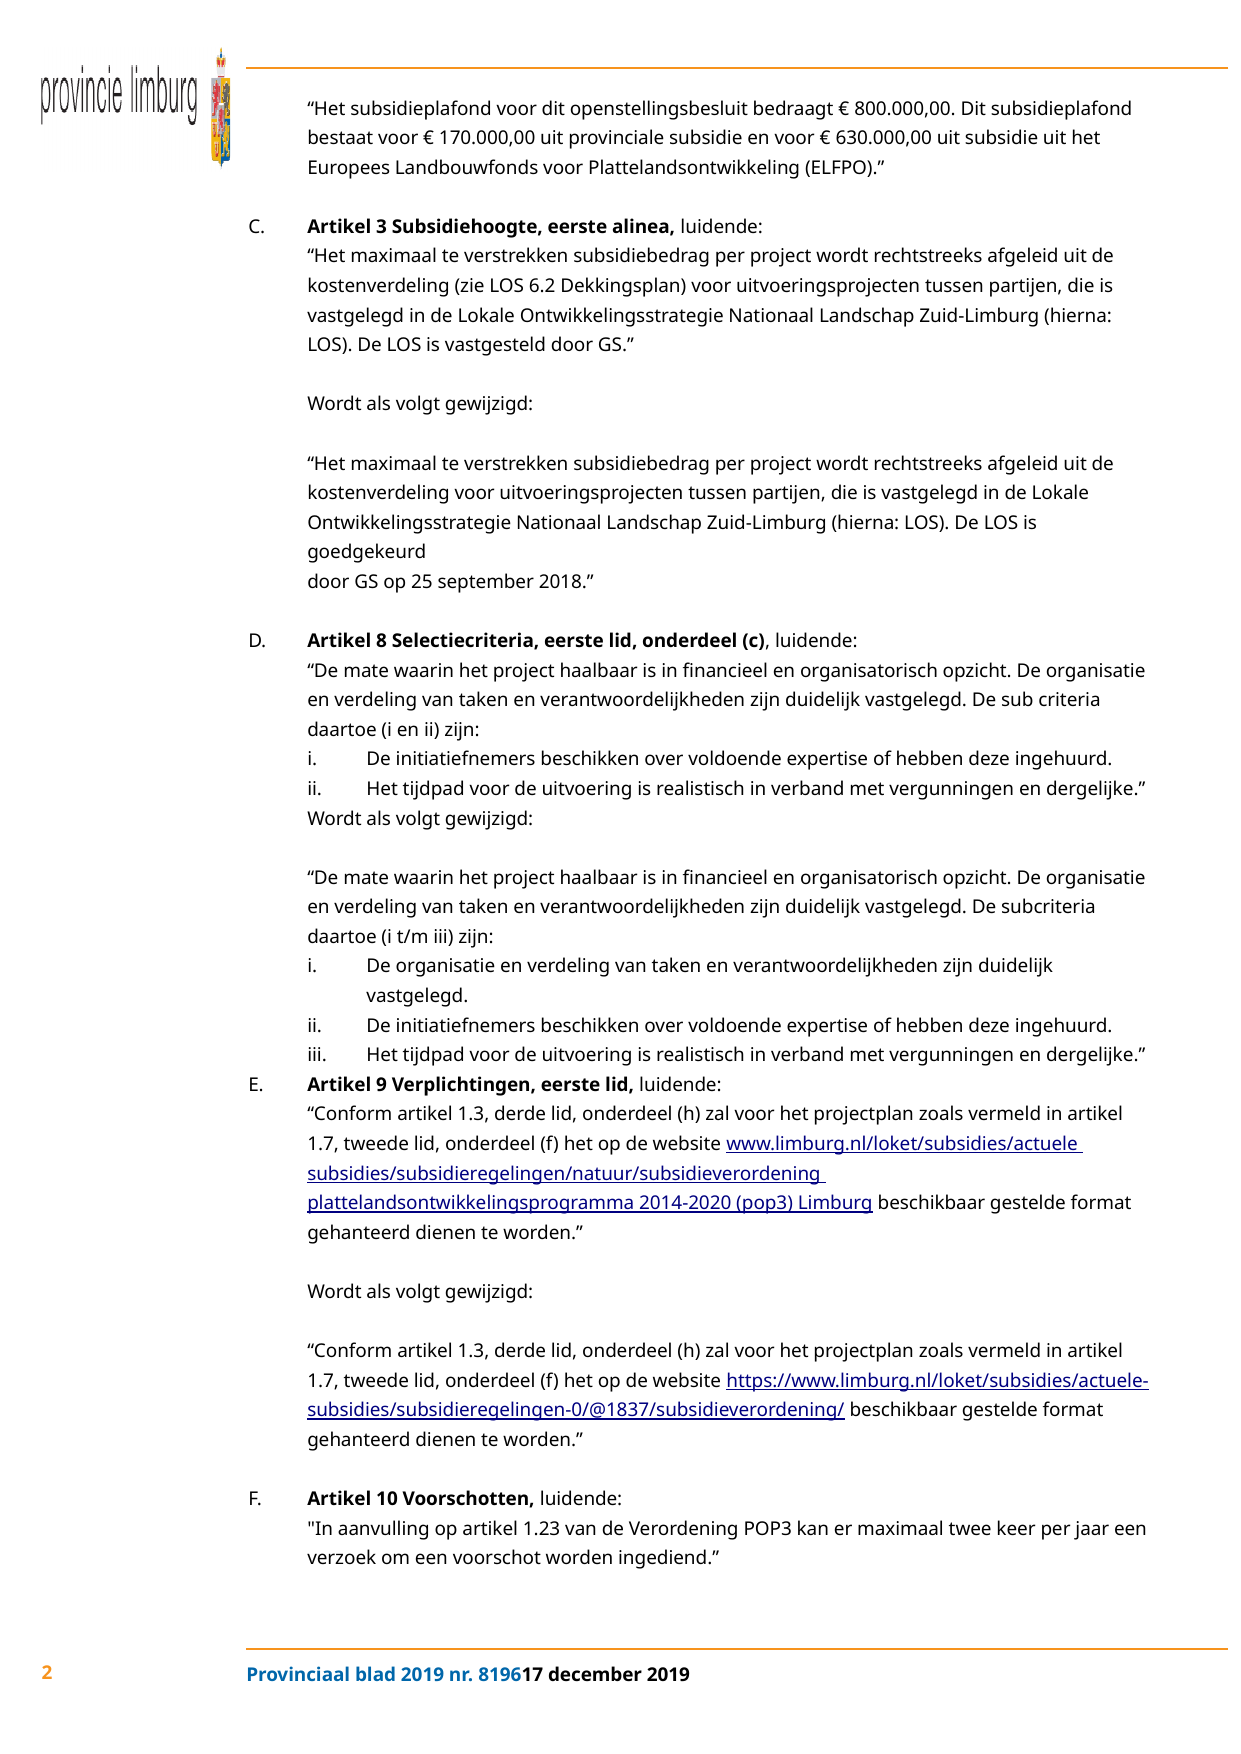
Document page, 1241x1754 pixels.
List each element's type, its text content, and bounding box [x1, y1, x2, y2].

picture [41, 47, 231, 172]
list “Het maximaal te verstrekken subsidiebedrag per project wordt rechtstreeks afgeleid uit de kostenverdeling (zie LOS 6.2 Dekkingsplan) voor uitvoeringsprojecten tussen partijen, die is vastgelegd in de Lokale Ontwikkelingsstrategie Nationaal Landschap Zuid-Limburg (hierna: LOS). De LOS is vastgesteld door GS.” [248, 243, 1152, 357]
list Artikel 10 Voorschotten, luidende: [248, 1485, 1152, 1511]
list Wordt als volgt gewijzigd: [248, 1278, 1152, 1304]
list Artikel 9 Verplichtingen, eerste lid, luidende: [248, 1071, 1152, 1097]
list “Conform artikel 1.3, derde lid, onderdeel (h) zal voor het projectplan zoals vermeld in artikel 1.7, tweede lid, onderdeel (f) het op de website www.limburg.nl/loket/subsidies/actuele subsidies/subsidieregelingen/natuur/subsidieverordening plattelandsontwikkelingsprogramma 2014-2020 (pop3) Limburg beschikbaar gestelde format gehanteerd dienen te worden.” [248, 1101, 1152, 1245]
list De organisatie en verdeling van taken en verantwoordelijkheden zijn duidelijk vastgelegd. [307, 953, 1152, 1008]
list “De mate waarin het project haalbaar is in financieel en organisatorisch opzicht. De organisatie en verdeling van taken en verantwoordelijkheden zijn duidelijk vastgelegd. De subcriteria daartoe (i t/m iii) zijn: [248, 864, 1152, 949]
list Artikel 3 Subsidiehoogte, eerste alinea, luidende: [248, 213, 1152, 239]
list “Het subsidieplafond voor dit openstellingsbesluit bedraagt € 800.000,00. Dit subsidieplafond bestaat voor € 170.000,00 uit provinciale subsidie en voor € 630.000,00 uit subsidie uit het Europees Landbouwfonds voor Plattelandsontwikkeling (ELFPO).” [248, 95, 1152, 180]
list Het tijdpad voor de uitvoering is realistisch in verband met vergunningen en dergelijke.” [307, 1041, 1152, 1067]
list "In aanvulling op artikel 1.23 van de Verordening POP3 kan er maximaal twee keer per jaar een verzoek om een voorschot worden ingediend.” [248, 1515, 1152, 1570]
list door GS op 25 september 2018.” [248, 568, 1152, 594]
list Artikel 8 Selectiecriteria, eerste lid, onderdeel (c), luidende: [248, 627, 1152, 653]
list “Conform artikel 1.3, derde lid, onderdeel (h) zal voor het projectplan zoals vermeld in artikel 1.7, tweede lid, onderdeel (f) het op de website https://www.limburg.nl/loket/subsidies/actuele-subsidies/subsidieregelingen-0/@1837/subsidieverordening/ beschikbaar gestelde format gehanteerd dienen te worden.” [248, 1337, 1152, 1452]
list “De mate waarin het project haalbaar is in financieel en organisatorisch opzicht. De organisatie en verdeling van taken en verantwoordelijkheden zijn duidelijk vastgelegd. De sub criteria daartoe (i en ii) zijn: [248, 657, 1152, 742]
list De initiatiefnemers beschikken over voldoende expertise of hebben deze ingehuurd. [307, 1012, 1152, 1038]
list De initiatiefnemers beschikken over voldoende expertise of hebben deze ingehuurd. [307, 746, 1152, 771]
list Het tijdpad voor de uitvoering is realistisch in verband met vergunningen en dergelijke.” [307, 775, 1152, 801]
list “Het maximaal te verstrekken subsidiebedrag per project wordt rechtstreeks afgeleid uit de kostenverdeling voor uitvoeringsprojecten tussen partijen, die is vastgelegd in de Lokale Ontwikkelingsstrategie Nationaal Landschap Zuid-Limburg (hierna: LOS). De LOS is goedgekeurd [248, 450, 1152, 564]
list Wordt als volgt gewijzigd: [248, 391, 1152, 416]
list Wordt als volgt gewijzigd: [248, 805, 1152, 831]
